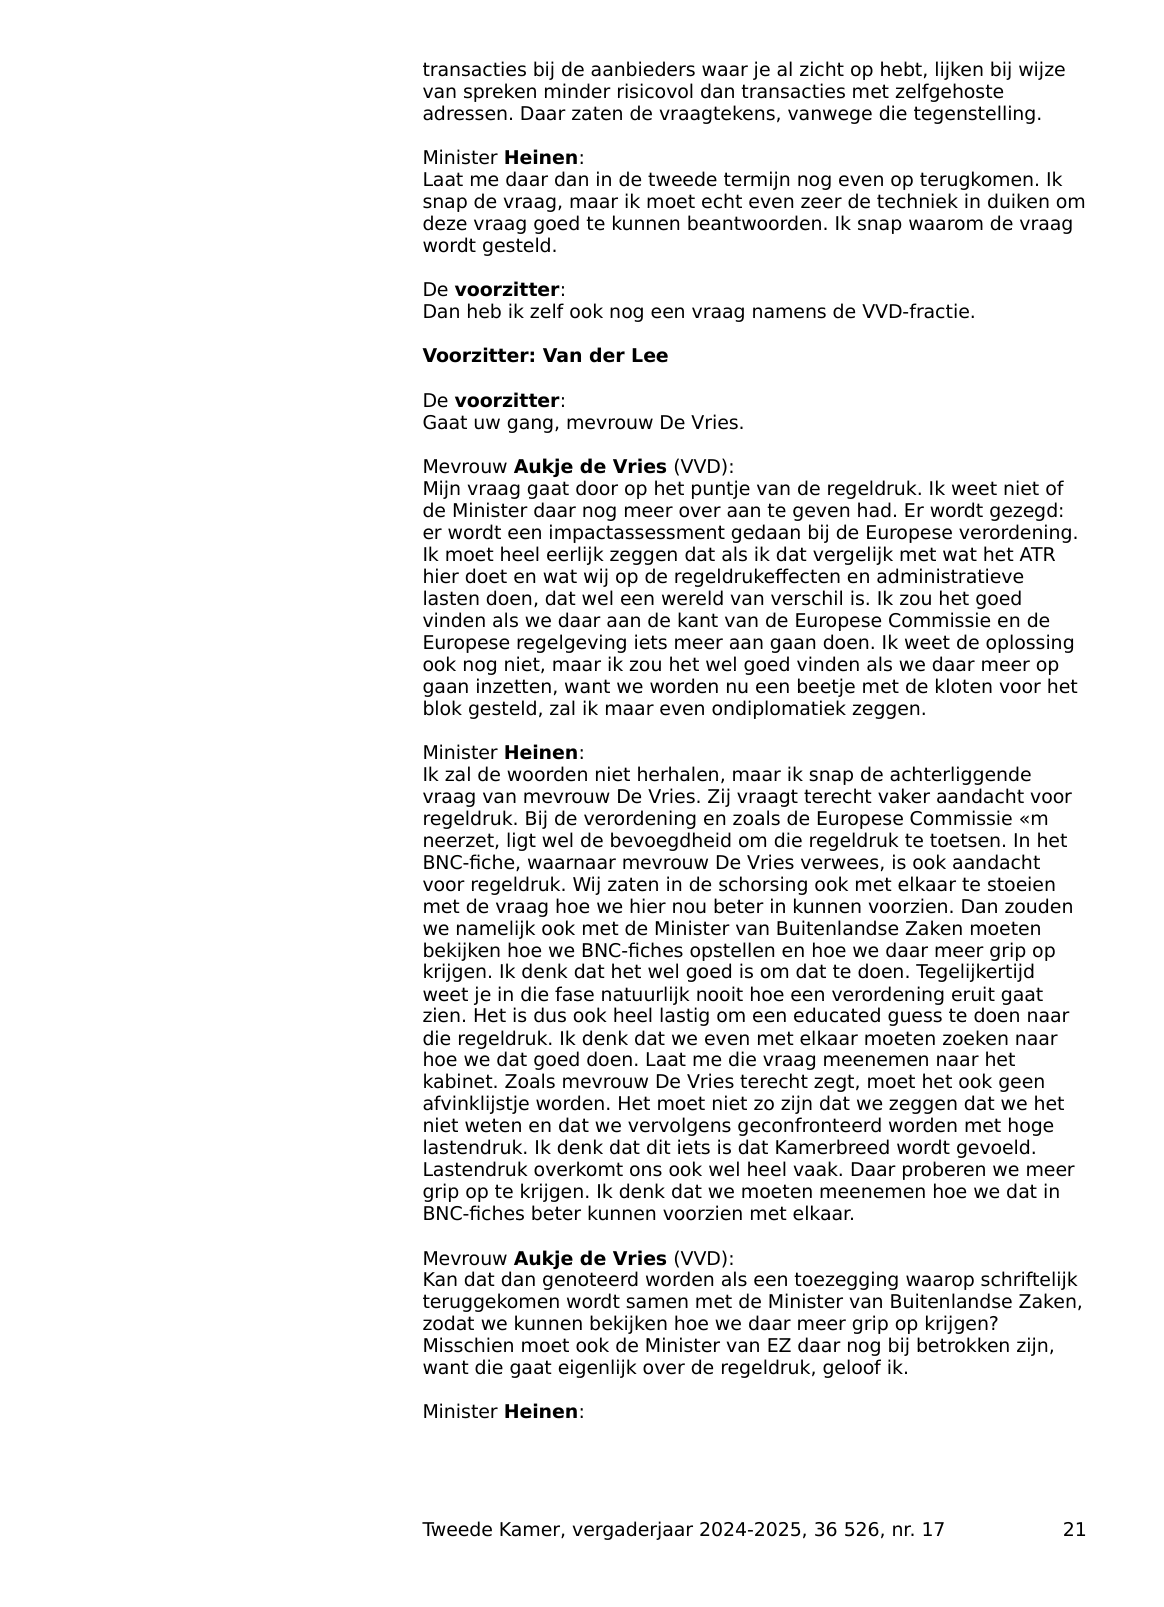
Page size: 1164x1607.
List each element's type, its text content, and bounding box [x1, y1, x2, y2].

text Kan dat dan genoteerd worden als een toezegging waarop schriftelijk teruggekomen wordt samen met de Minister van Buitenlandse Zaken, zodat we kunnen bekijken hoe we daar meer grip op krijgen? Misschien moet ook de Minister van EZ daar nog bij betrokken zijn, want die gaat eigenlijk over de regeldruk, geloof ik. [422, 1269, 1087, 1379]
text transacties bij de aanbieders waar je al zicht op hebt, lijken bij wijze van spreken minder risicovol dan transacties met zelfgehoste adressen. Daar zaten de vraagtekens, vanwege die tegenstelling. [422, 59, 1087, 125]
text De voorzitter: [422, 279, 1087, 301]
text Minister Heinen: [422, 147, 1087, 169]
text Mevrouw Aukje de Vries (VVD): [422, 1247, 1087, 1269]
text Dan heb ik zelf ook nog een vraag namens de VVD-fractie. [422, 301, 1087, 323]
text De voorzitter: [422, 389, 1087, 412]
text Voorzitter: Van der Lee [422, 345, 1087, 367]
text Gaat uw gang, mevrouw De Vries. [422, 412, 1087, 433]
text Mijn vraag gaat door op het puntje van de regeldruk. Ik weet niet of de Minister daar nog meer over aan te geven had. Er wordt gezegd: er wordt een impactassessment gedaan bij de Europese verordening. Ik moet heel eerlijk zeggen dat als ik dat vergelijk met wat het ATR hier doet en wat wij op de regeldrukeffecten en administratieve lasten doen, dat wel een wereld van verschil is. Ik zou het goed vinden als we daar aan de kant van de Europese Commissie en de Europese regelgeving iets meer aan gaan doen. Ik weet de oplossing ook nog niet, maar ik zou het wel goed vinden als we daar meer op gaan inzetten, want we worden nu een beetje met de kloten voor het blok gesteld, zal ik maar even ondiplomatiek zeggen. [422, 478, 1087, 719]
text Ik zal de woorden niet herhalen, maar ik snap de achterliggende vraag van mevrouw De Vries. Zij vraagt terecht vaker aandacht voor regeldruk. Bij de verordening en zoals de Europese Commissie «m neerzet, ligt wel de bevoegdheid om die regeldruk te toetsen. In het BNC-fiche, waarnaar mevrouw De Vries verwees, is ook aandacht voor regeldruk. Wij zaten in de schorsing ook met elkaar te stoeien met de vraag hoe we hier nou beter in kunnen voorzien. Dan zouden we namelijk ook met de Minister van Buitenlandse Zaken moeten bekijken hoe we BNC-fiches opstellen en hoe we daar meer grip op krijgen. Ik denk dat het wel goed is om dat te doen. Tegelijkertijd weet je in die fase natuurlijk nooit hoe een verordening eruit gaat zien. Het is dus ook heel lastig om een educated guess te doen naar die regeldruk. Ik denk dat we even met elkaar moeten zoeken naar hoe we dat goed doen. Laat me die vraag meenemen naar het kabinet. Zoals mevrouw De Vries terecht zegt, moet het ook geen afvinklijstje worden. Het moet niet zo zijn dat we zeggen dat we het niet weten en dat we vervolgens geconfronteerd worden met hoge lastendruk. Ik denk dat dit iets is dat Kamerbreed wordt gevoeld. Lastendruk overkomt ons ook wel heel vaak. Daar proberen we meer grip op te krijgen. Ik denk dat we moeten meenemen hoe we dat in BNC-fiches beter kunnen voorzien met elkaar. [422, 764, 1087, 1225]
text Minister Heinen: [422, 1401, 1087, 1423]
text Laat me daar dan in de tweede termijn nog even op terugkomen. Ik snap de vraag, maar ik moet echt even zeer de techniek in duiken om deze vraag goed te kunnen beantwoorden. Ik snap waarom de vraag wordt gesteld. [422, 169, 1087, 257]
text Mevrouw Aukje de Vries (VVD): [422, 456, 1087, 478]
text Minister Heinen: [422, 742, 1087, 764]
